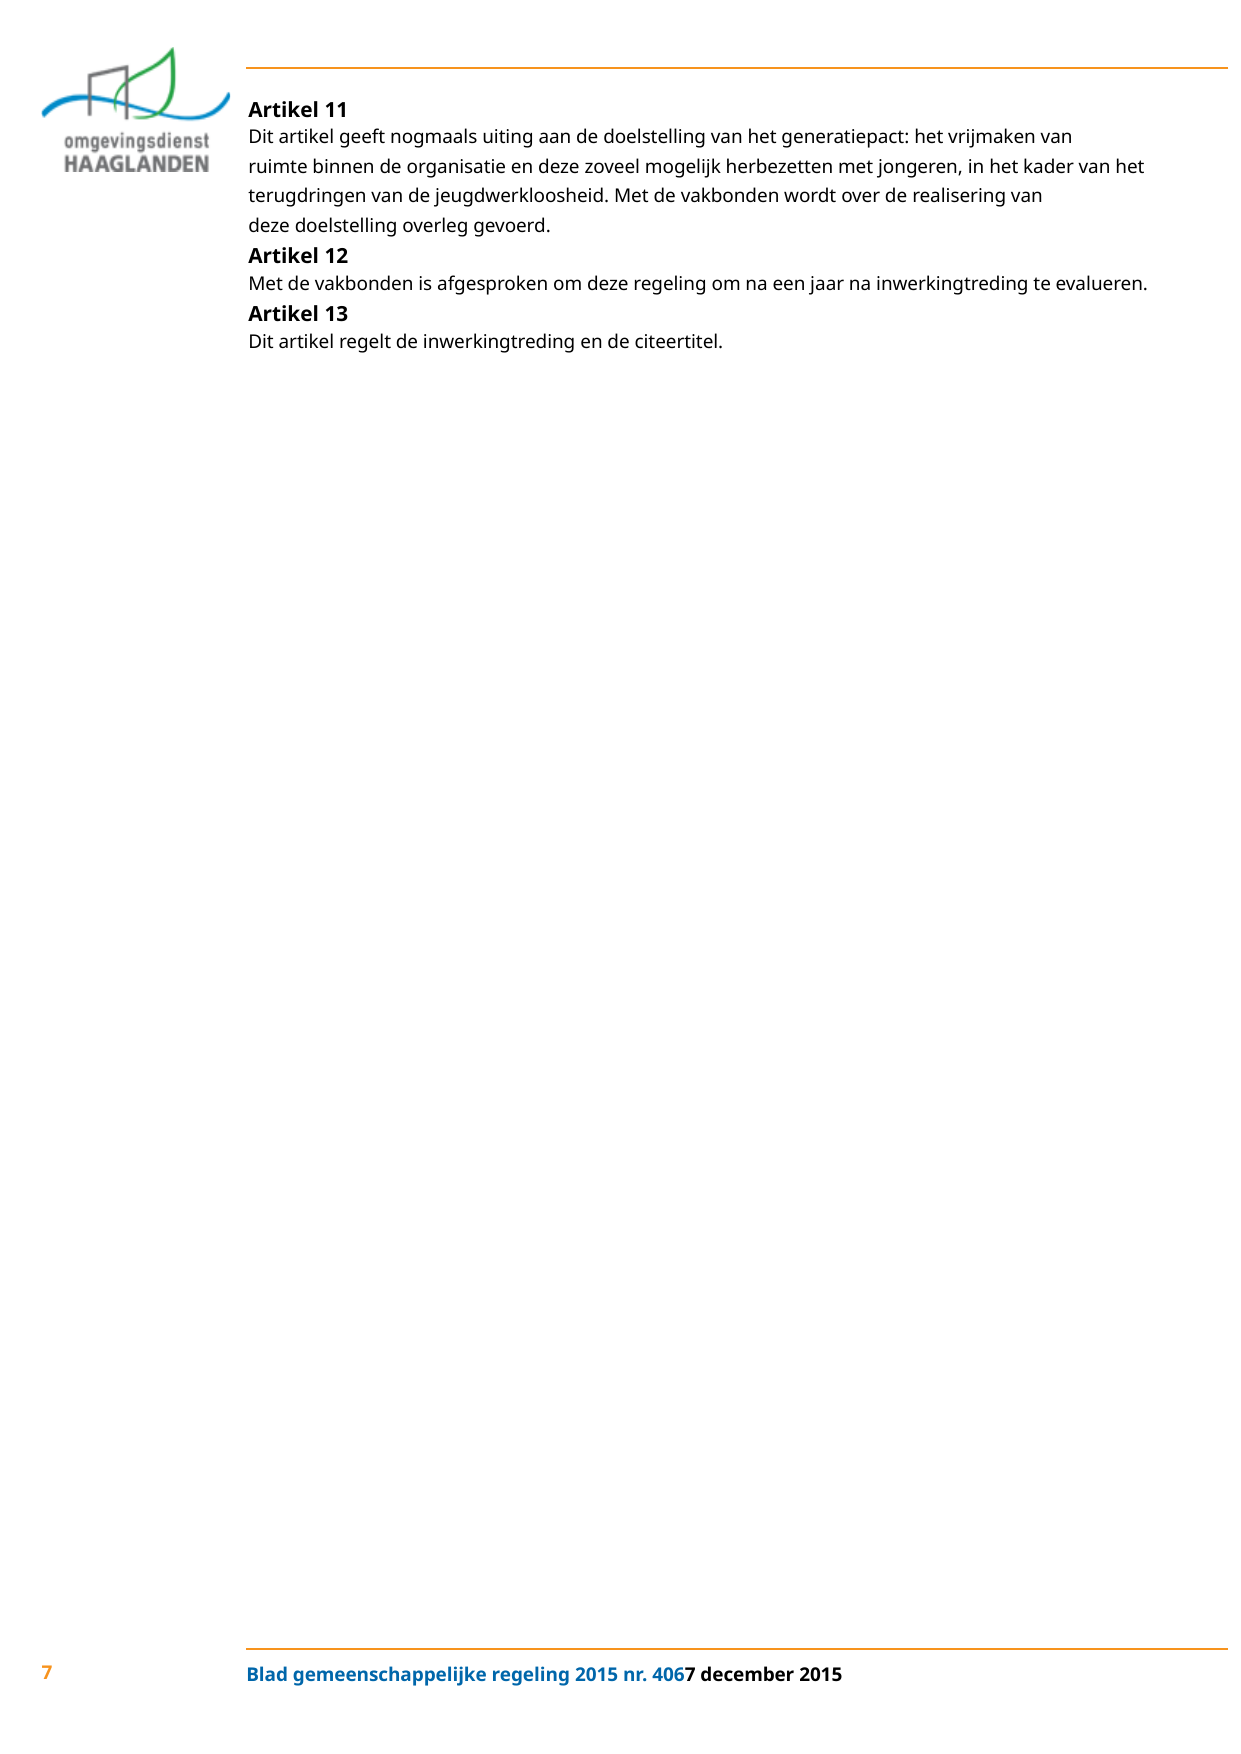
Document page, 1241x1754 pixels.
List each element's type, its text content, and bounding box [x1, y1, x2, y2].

text ruimte binnen de organisatie en deze zoveel mogelijk herbezetten met jongeren, in het kader van het [248, 153, 1152, 178]
text deze doelstelling overleg gevoerd. [248, 212, 1152, 238]
text terugdringen van de jeugdwerkloosheid. Met de vakbonden wordt over de realisering van [248, 182, 1152, 208]
text Dit artikel geeft nogmaals uiting aan de doelstelling van het generatiepact: het vrijmaken van [248, 123, 1152, 149]
text Artikel 13 [248, 299, 1152, 328]
text Dit artikel regelt de inwerkingtreding en de citeertitel. [248, 328, 1152, 354]
picture [41, 47, 231, 172]
text Artikel 11 [248, 95, 1152, 123]
text Artikel 12 [248, 242, 1152, 270]
text Met de vakbonden is afgesproken om deze regeling om na een jaar na inwerkingtreding te evalueren. [248, 270, 1152, 296]
